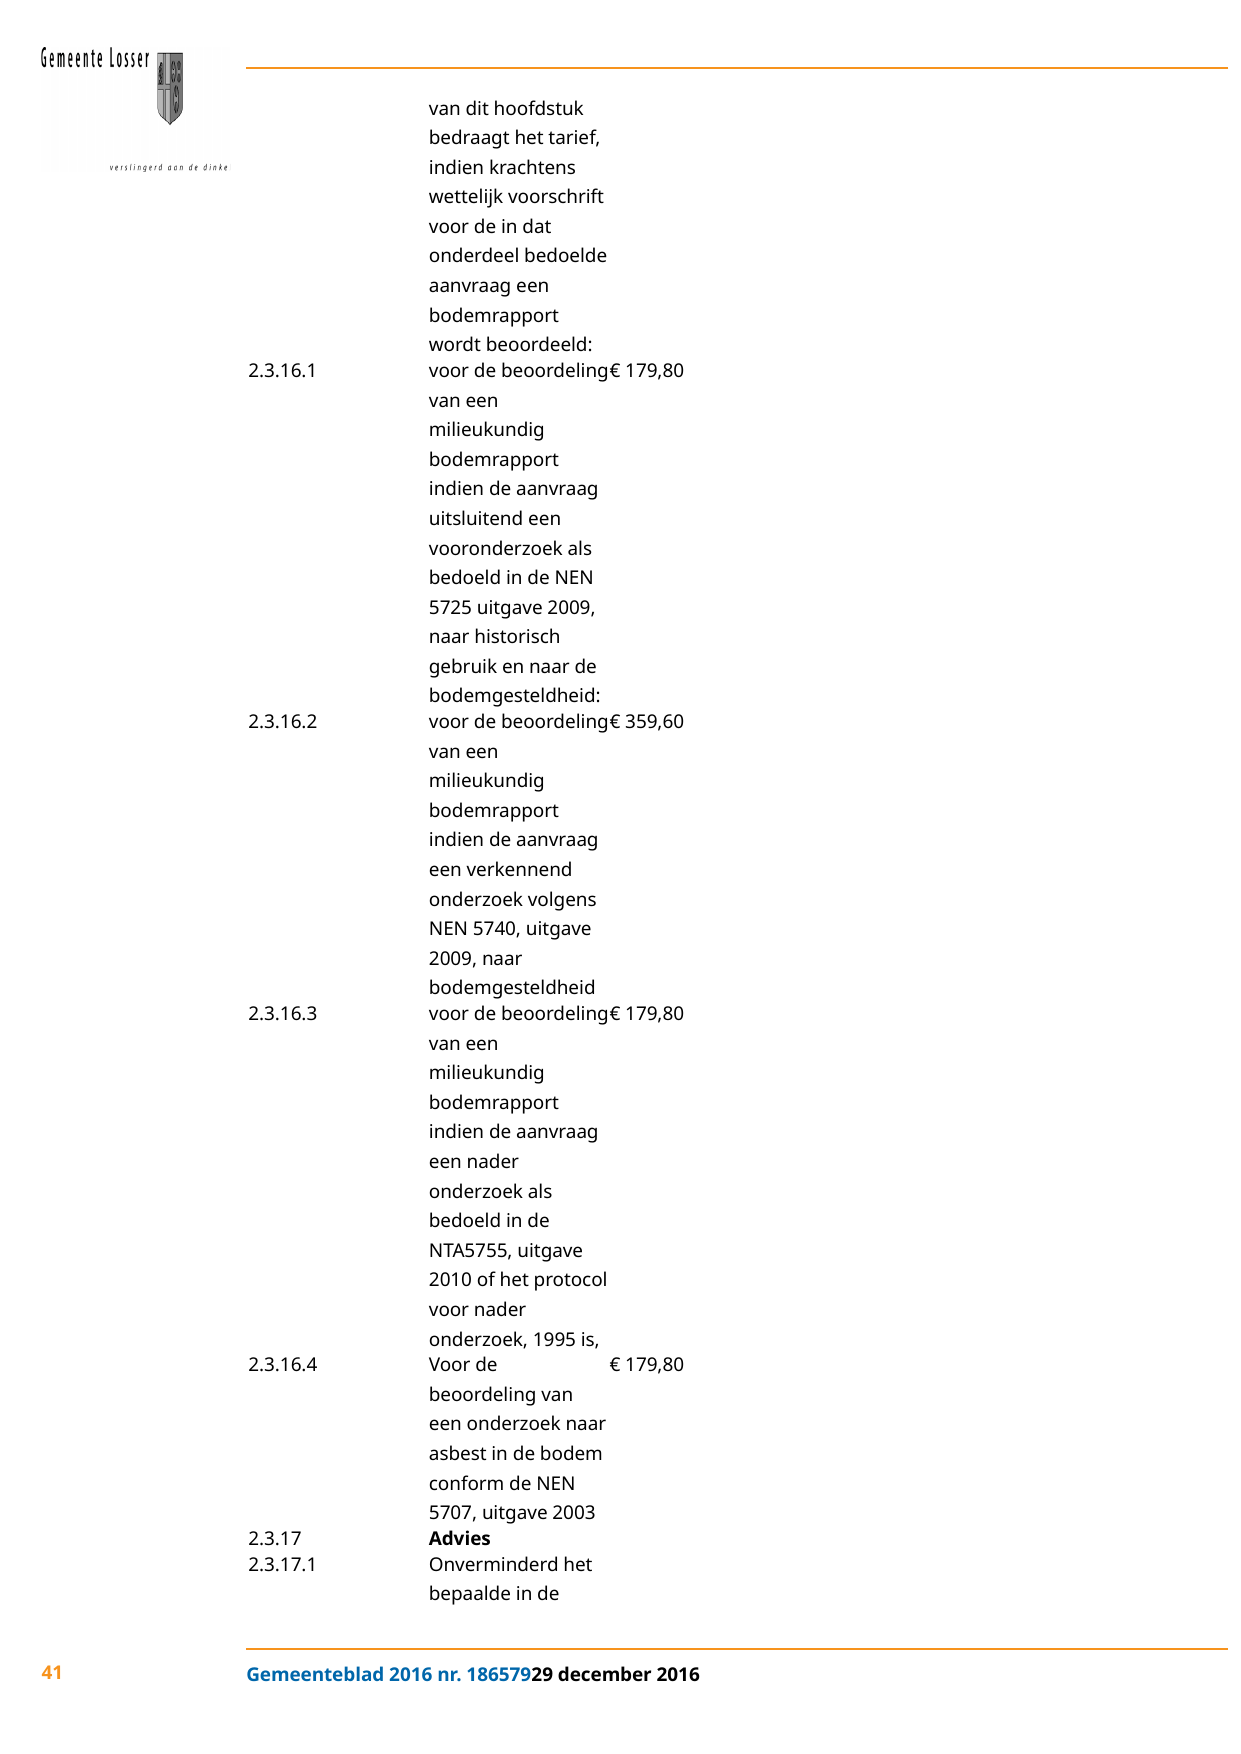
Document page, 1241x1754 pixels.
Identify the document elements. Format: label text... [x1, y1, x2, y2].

table_cell Voor de beoordeling van een onderzoek naar asbest in de bodem conform de NEN 5707, uitgave 2003 [429, 1351, 609, 1525]
table_cell € 179,80 [609, 1351, 790, 1525]
table_cell voor de beoordeling van een milieukundig bodemrapport indien de aanvraag een nader onderzoek als bedoeld in de NTA5755, uitgave 2010 of het protocol voor nader onderzoek, 1995 is, [429, 1000, 609, 1351]
table_cell Advies [429, 1525, 609, 1551]
table_cell € 179,80 [609, 1000, 790, 1351]
table_cell 2.3.16.1 [248, 357, 429, 708]
table_cell 2.3.16.4 [248, 1351, 429, 1525]
table_cell 2.3.16.3 [248, 1000, 429, 1351]
table_cell [790, 1525, 971, 1551]
table_cell [790, 357, 971, 708]
table_cell [790, 1000, 971, 1351]
table_cell 2.3.16.2 [248, 708, 429, 1000]
table_cell [609, 95, 790, 357]
table_cell 2.3.17 [248, 1525, 429, 1551]
table_cell [790, 708, 971, 1000]
table_cell € 359,60 [609, 708, 790, 1000]
table_cell [790, 1351, 971, 1525]
table_cell voor de beoordeling van een milieukundig bodemrapport indien de aanvraag uitsluitend een vooronderzoek als bedoeld in de NEN 5725 uitgave 2009, naar historisch gebruik en naar de bodemgesteldheid: [429, 357, 609, 708]
table_cell [790, 1551, 971, 1606]
table_cell 2.3.17.1 [248, 1551, 429, 1606]
picture [41, 47, 231, 172]
table_cell Onverminderd het bepaalde in de [429, 1551, 609, 1606]
table_cell van dit hoofdstuk bedraagt het tarief, indien krachtens wettelijk voorschrift voor de in dat onderdeel bedoelde aanvraag een bodemrapport wordt beoordeeld: [429, 95, 609, 357]
table_cell [609, 1551, 790, 1606]
table_cell voor de beoordeling van een milieukundig bodemrapport indien de aanvraag een verkennend onderzoek volgens NEN 5740, uitgave 2009, naar bodemgesteldheid [429, 708, 609, 1000]
table_cell € 179,80 [609, 357, 790, 708]
table_cell [790, 95, 971, 357]
table_cell [248, 95, 429, 357]
table_cell [609, 1525, 790, 1551]
